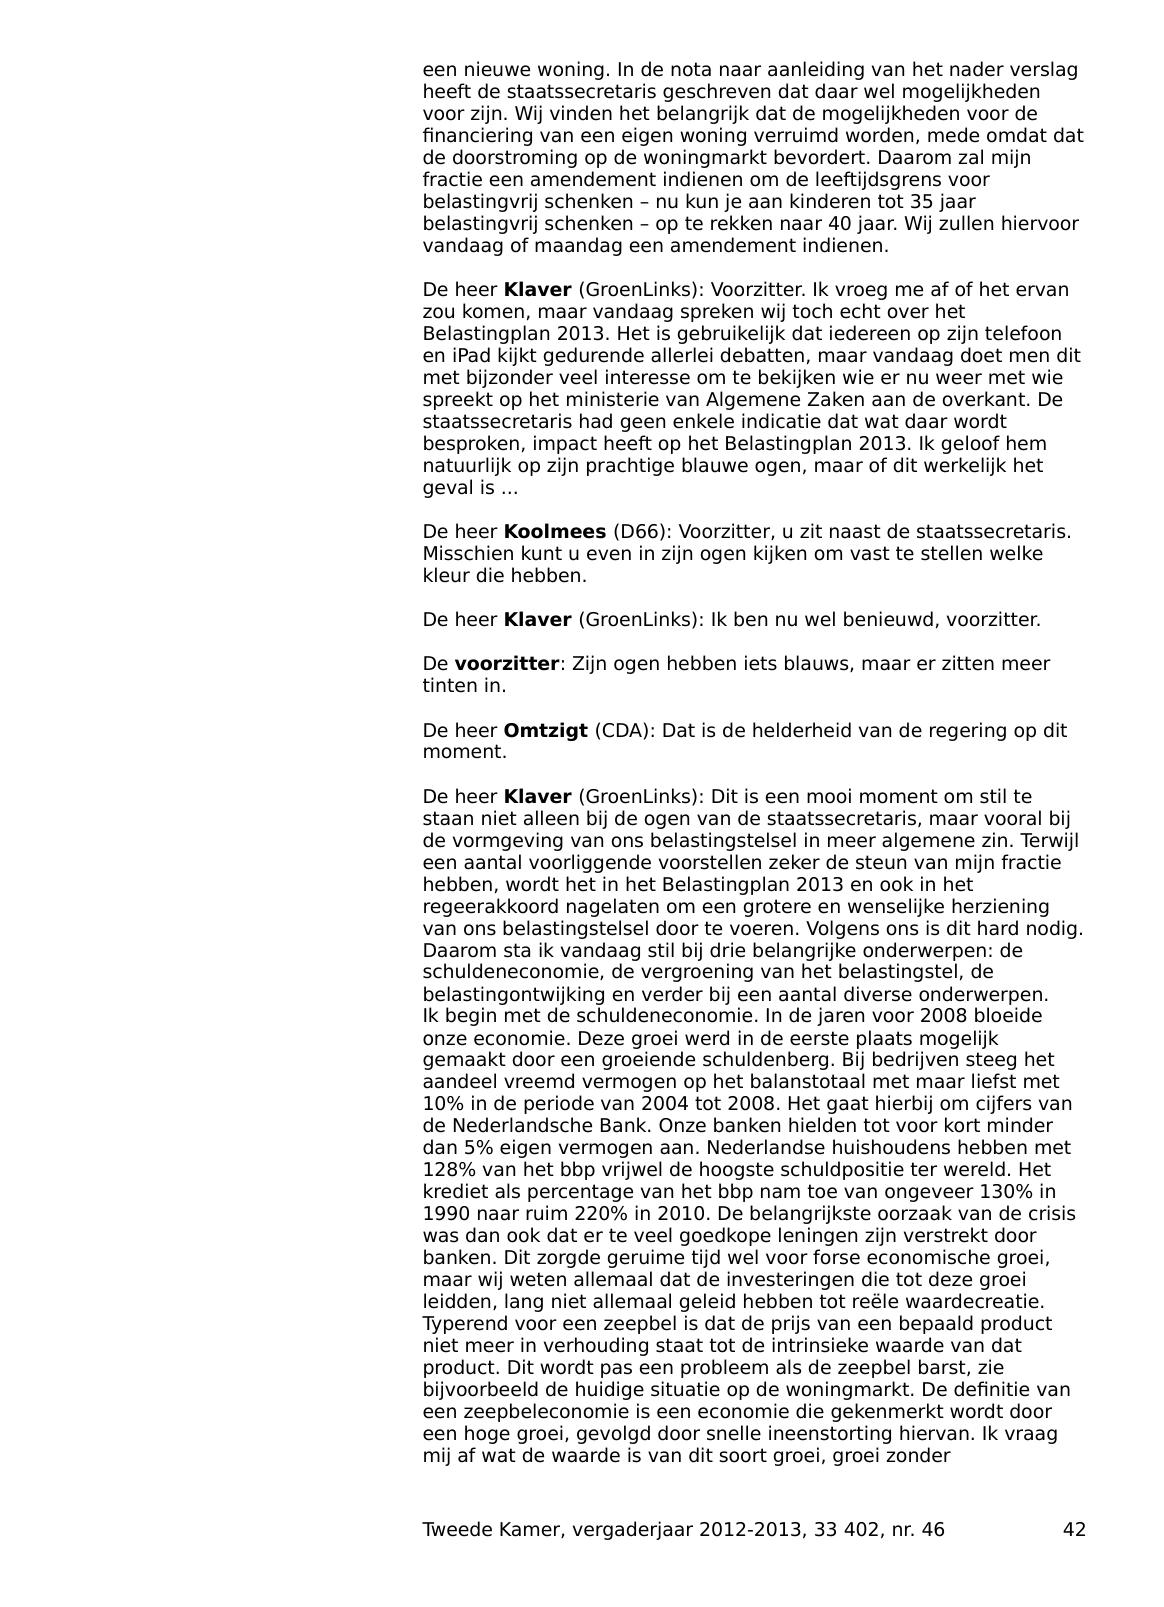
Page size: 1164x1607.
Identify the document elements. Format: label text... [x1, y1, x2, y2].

text Typerend voor een zeepbel is dat de prijs van een bepaald product niet meer in verhouding staat tot de intrinsieke waarde van dat product. Dit wordt pas een probleem als de zeepbel barst, zie bijvoorbeeld de huidige situatie op de woningmarkt. De definitie van een zeepbeleconomie is een economie die gekenmerkt wordt door een hoge groei, gevolgd door snelle ineenstorting hiervan. Ik vraag mij af wat de waarde is van dit soort groei, groei zonder [422, 1313, 1087, 1467]
text Ik begin met de schuldeneconomie. In de jaren voor 2008 bloeide onze economie. Deze groei werd in de eerste plaats mogelijk gemaakt door een groeiende schuldenberg. Bij bedrijven steeg het aandeel vreemd vermogen op het balanstotaal met maar liefst met 10% in de periode van 2004 tot 2008. Het gaat hierbij om cijfers van de Nederlandsche Bank. Onze banken hielden tot voor kort minder dan 5% eigen vermogen aan. Nederlandse huishoudens hebben met 128% van het bbp vrijwel de hoogste schuldpositie ter wereld. Het krediet als percentage van het bbp nam toe van ongeveer 130% in 1990 naar ruim 220% in 2010. De belangrijkste oorzaak van de crisis was dan ook dat er te veel goedkope leningen zijn verstrekt door banken. Dit zorgde geruime tijd wel voor forse economische groei, maar wij weten allemaal dat de investeringen die tot deze groei leidden, lang niet allemaal geleid hebben tot reële waardecreatie. [422, 1005, 1087, 1313]
text De voorzitter: Zijn ogen hebben iets blauws, maar er zitten meer tinten in. [422, 653, 1087, 697]
text De heer Klaver (GroenLinks): Ik ben nu wel benieuwd, voorzitter. [422, 609, 1087, 631]
text De heer Klaver (GroenLinks): Dit is een mooi moment om stil te staan niet alleen bij de ogen van de staatssecretaris, maar vooral bij de vormgeving van ons belastingstelsel in meer algemene zin. Terwijl een aantal voorliggende voorstellen zeker de steun van mijn fractie hebben, wordt het in het Belastingplan 2013 en ook in het regeerakkoord nagelaten om een grotere en wenselijke herziening van ons belastingstelsel door te voeren. Volgens ons is dit hard nodig. Daarom sta ik vandaag stil bij drie belangrijke onderwerpen: de schuldeneconomie, de vergroening van het belastingstel, de belastingontwijking en verder bij een aantal diverse onderwerpen. [422, 786, 1087, 1005]
text een nieuwe woning. In de nota naar aanleiding van het nader verslag heeft de staatssecretaris geschreven dat daar wel mogelijkheden voor zijn. Wij vinden het belangrijk dat de mogelijkheden voor de financiering van een eigen woning verruimd worden, mede omdat dat de doorstroming op de woningmarkt bevordert. Daarom zal mijn fractie een amendement indienen om de leeftijdsgrens voor belastingvrij schenken – nu kun je aan kinderen tot 35 jaar belastingvrij schenken – op te rekken naar 40 jaar. Wij zullen hiervoor vandaag of maandag een amendement indienen. [422, 59, 1087, 257]
text De heer Klaver (GroenLinks): Voorzitter. Ik vroeg me af of het ervan zou komen, maar vandaag spreken wij toch echt over het Belastingplan 2013. Het is gebruikelijk dat iedereen op zijn telefoon en iPad kijkt gedurende allerlei debatten, maar vandaag doet men dit met bijzonder veel interesse om te bekijken wie er nu weer met wie spreekt op het ministerie van Algemene Zaken aan de overkant. De staatssecretaris had geen enkele indicatie dat wat daar wordt besproken, impact heeft op het Belastingplan 2013. Ik geloof hem natuurlijk op zijn prachtige blauwe ogen, maar of dit werkelijk het geval is ... [422, 279, 1087, 499]
text De heer Omtzigt (CDA): Dat is de helderheid van de regering op dit moment. [422, 719, 1087, 763]
text De heer Koolmees (D66): Voorzitter, u zit naast de staatssecretaris. Misschien kunt u even in zijn ogen kijken om vast te stellen welke kleur die hebben. [422, 521, 1087, 587]
